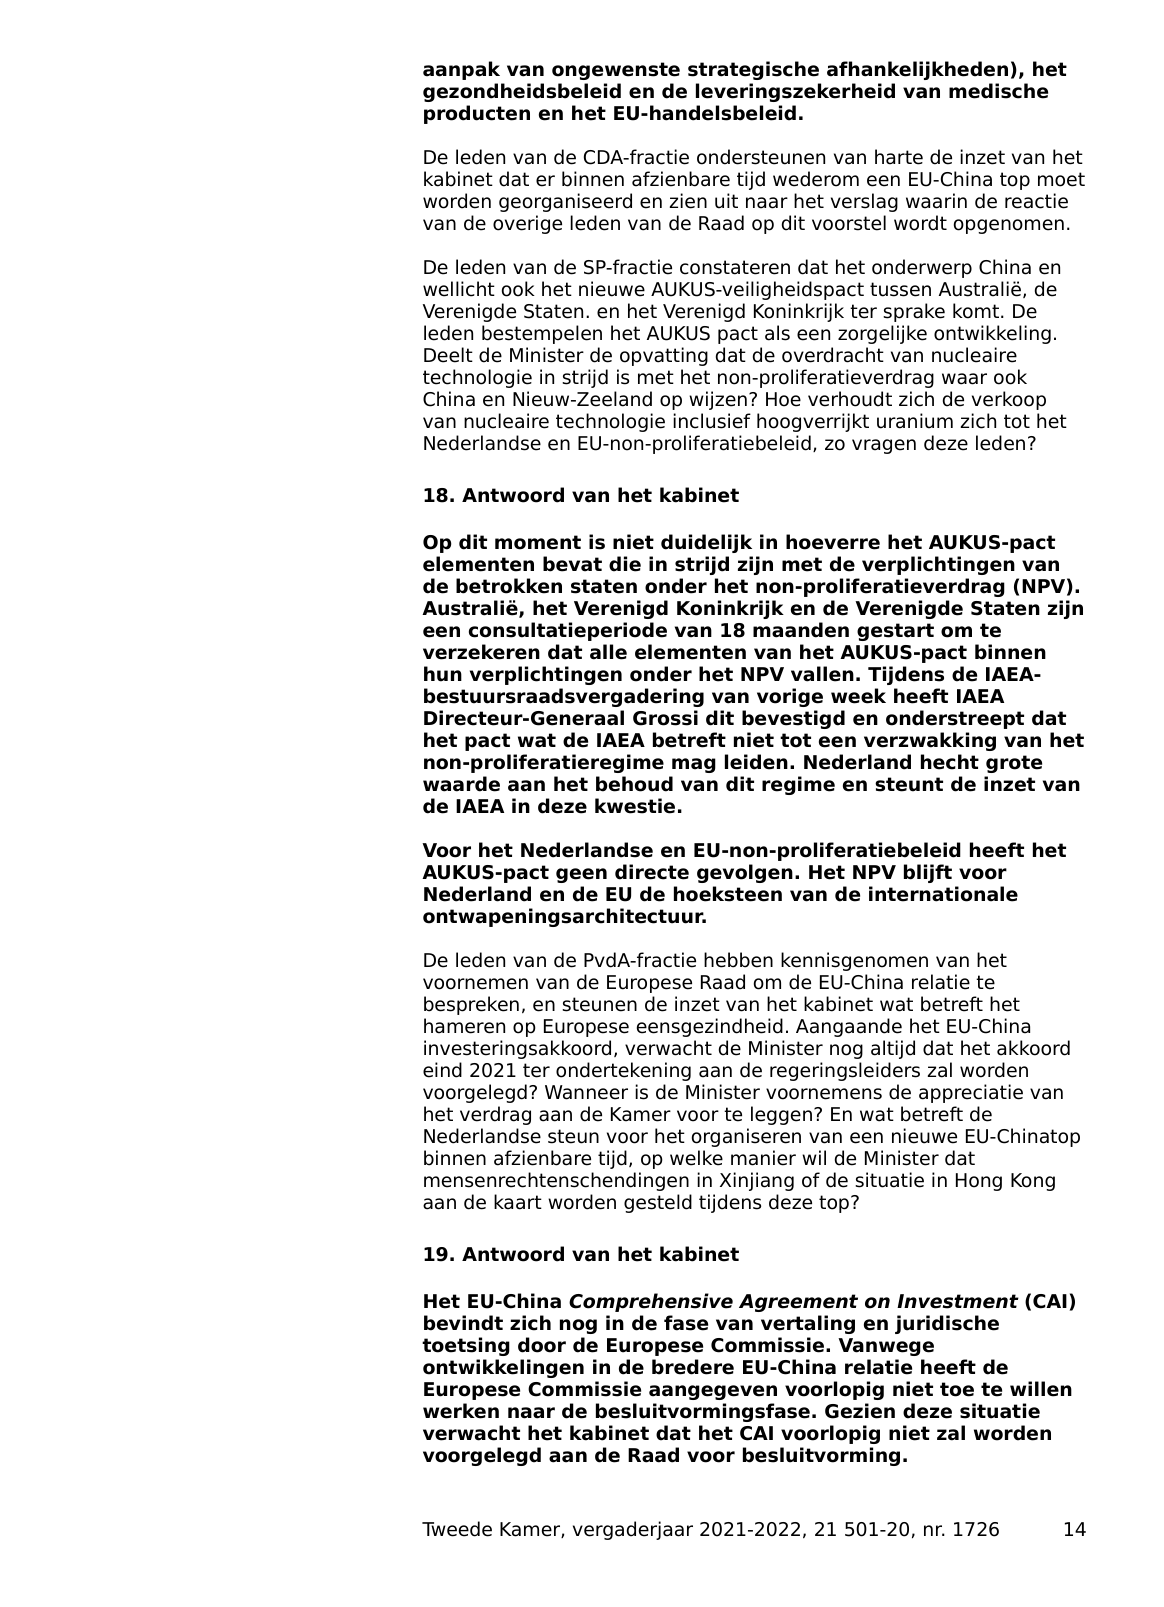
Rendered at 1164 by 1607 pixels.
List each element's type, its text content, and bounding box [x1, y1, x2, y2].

subtitle 19. Antwoord van het kabinet [422, 1244, 1087, 1266]
text Voor het Nederlandse en EU-non-proliferatiebeleid heeft het AUKUS-pact geen directe gevolgen. Het NPV blijft voor Nederland en de EU de hoeksteen van de internationale ontwapeningsarchitectuur. [422, 840, 1087, 928]
text Het EU-China Comprehensive Agreement on Investment (CAI) bevindt zich nog in de fase van vertaling en juridische toetsing door de Europese Commissie. Vanwege ontwikkelingen in de bredere EU-China relatie heeft de Europese Commissie aangegeven voorlopig niet toe te willen werken naar de besluitvormingsfase. Gezien deze situatie verwacht het kabinet dat het CAI voorlopig niet zal worden voorgelegd aan de Raad voor besluitvorming. [422, 1291, 1087, 1467]
text De leden van de PvdA-fractie hebben kennisgenomen van het voornemen van de Europese Raad om de EU-China relatie te bespreken, en steunen de inzet van het kabinet wat betreft het hameren op Europese eensgezindheid. Aangaande het EU-China investeringsakkoord, verwacht de Minister nog altijd dat het akkoord eind 2021 ter ondertekening aan de regeringsleiders zal worden voorgelegd? Wanneer is de Minister voornemens de appreciatie van het verdrag aan de Kamer voor te leggen? En wat betreft de Nederlandse steun voor het organiseren van een nieuwe EU-Chinatop binnen afzienbare tijd, op welke manier wil de Minister dat mensenrechtenschendingen in Xinjiang of de situatie in Hong Kong aan de kaart worden gesteld tijdens deze top? [422, 950, 1087, 1214]
subtitle 18. Antwoord van het kabinet [422, 485, 1087, 507]
text aanpak van ongewenste strategische afhankelijkheden), het gezondheidsbeleid en de leveringszekerheid van medische producten en het EU-handelsbeleid. [422, 59, 1087, 125]
text Op dit moment is niet duidelijk in hoeverre het AUKUS-pact elementen bevat die in strijd zijn met de verplichtingen van de betrokken staten onder het non-proliferatieverdrag (NPV). Australië, het Verenigd Koninkrijk en de Verenigde Staten zijn een consultatieperiode van 18 maanden gestart om te verzekeren dat alle elementen van het AUKUS-pact binnen hun verplichtingen onder het NPV vallen. Tijdens de IAEA-bestuursraadsvergadering van vorige week heeft IAEA Directeur-Generaal Grossi dit bevestigd en onderstreept dat het pact wat de IAEA betreft niet tot een verzwakking van het non-proliferatieregime mag leiden. Nederland hecht grote waarde aan het behoud van dit regime en steunt de inzet van de IAEA in deze kwestie. [422, 532, 1087, 818]
text De leden van de SP-fractie constateren dat het onderwerp China en wellicht ook het nieuwe AUKUS-veiligheidspact tussen Australië, de Verenigde Staten. en het Verenigd Koninkrijk ter sprake komt. De leden bestempelen het AUKUS pact als een zorgelijke ontwikkeling. Deelt de Minister de opvatting dat de overdracht van nucleaire technologie in strijd is met het non-proliferatieverdrag waar ook China en Nieuw-Zeeland op wijzen? Hoe verhoudt zich de verkoop van nucleaire technologie inclusief hoogverrijkt uranium zich tot het Nederlandse en EU-non-proliferatiebeleid, zo vragen deze leden? [422, 257, 1087, 455]
text De leden van de CDA-fractie ondersteunen van harte de inzet van het kabinet dat er binnen afzienbare tijd wederom een EU-China top moet worden georganiseerd en zien uit naar het verslag waarin de reactie van de overige leden van de Raad op dit voorstel wordt opgenomen. [422, 147, 1087, 235]
